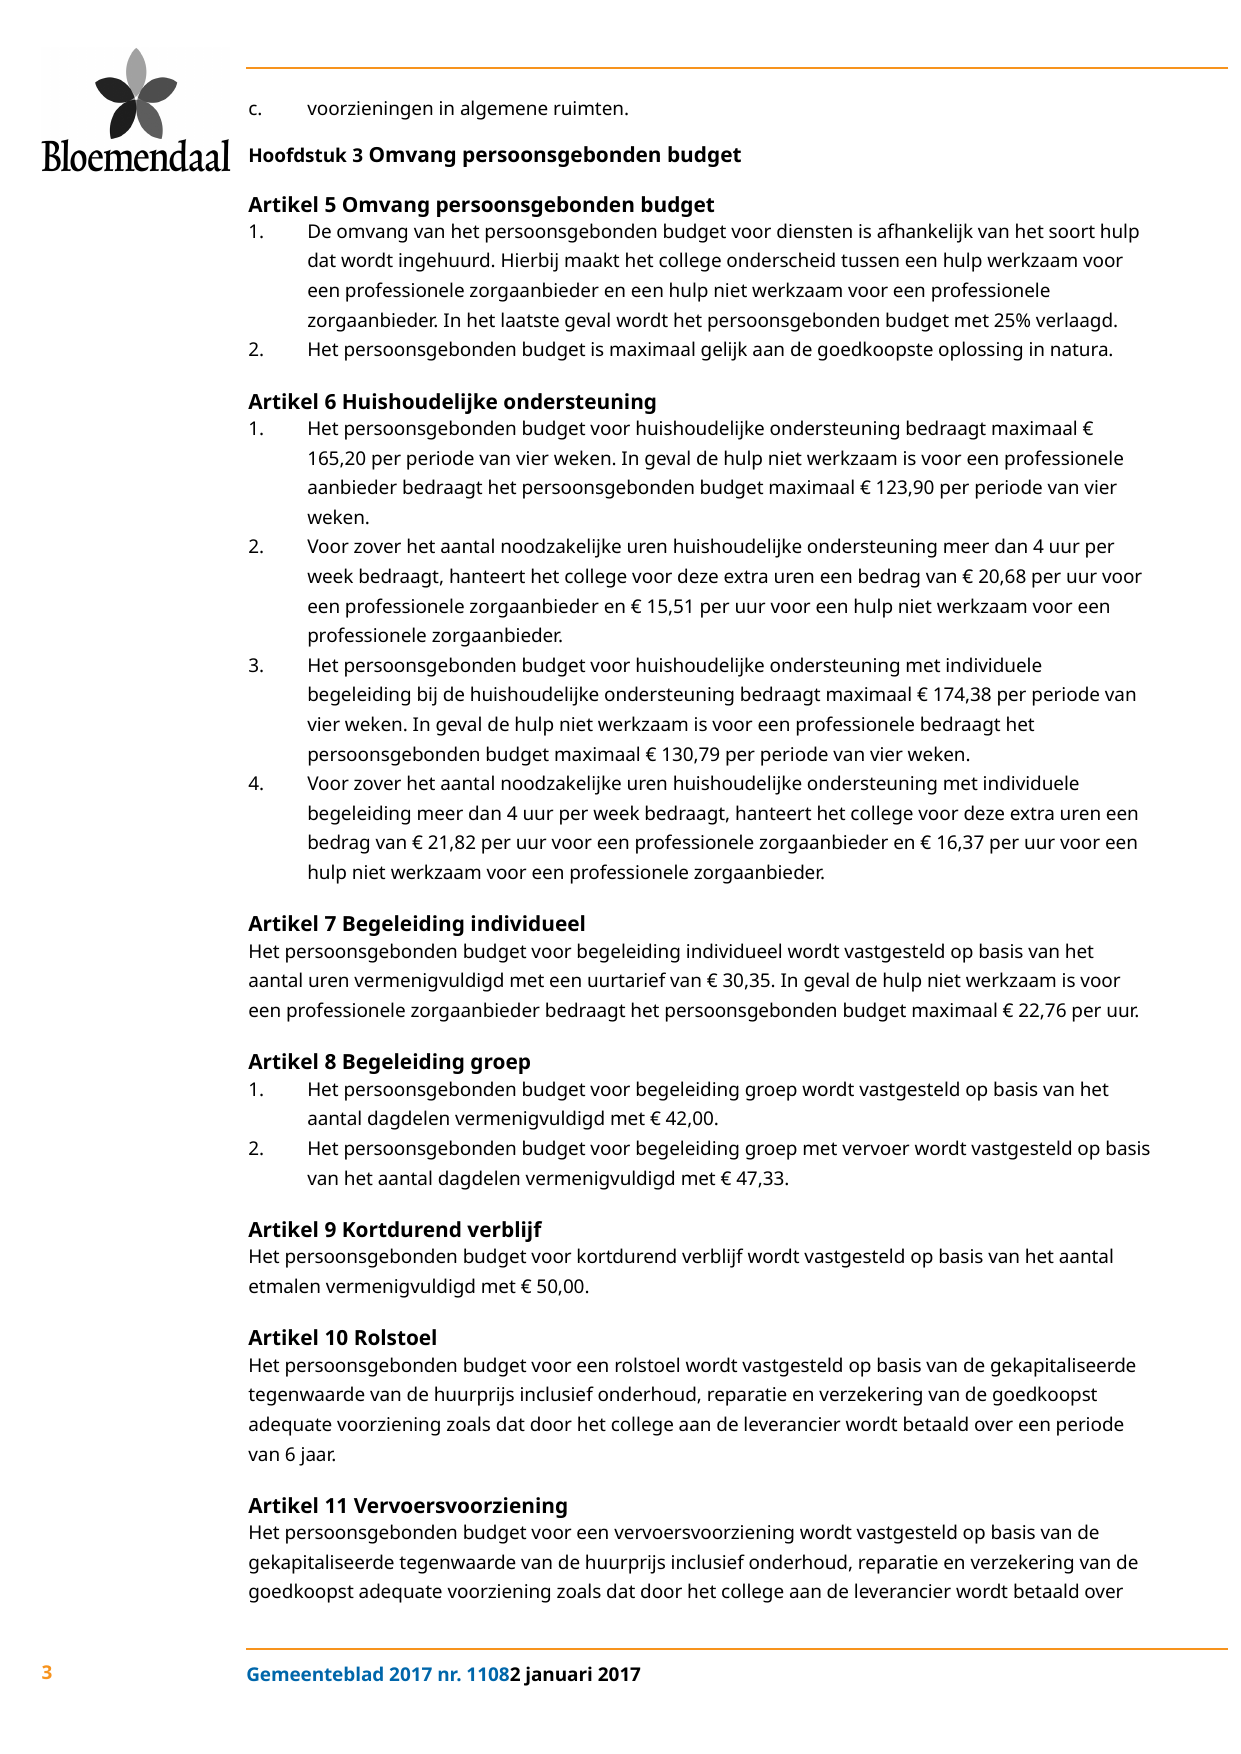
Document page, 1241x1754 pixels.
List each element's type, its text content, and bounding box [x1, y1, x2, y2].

text gekapitaliseerde tegenwaarde van de huurprijs inclusief onderhoud, reparatie en verzekering van de goedkoopst adequate voorziening zoals dat door het college aan de leverancier wordt betaald over [248, 1549, 1152, 1604]
list Voor zover het aantal noodzakelijke uren huishoudelijke ondersteuning met individuele begeleiding meer dan 4 uur per week bedraagt, hanteert het college voor deze extra uren een bedrag van € 21,82 per uur voor een professionele zorgaanbieder en € 16,37 per uur voor een hulp niet werkzaam voor een professionele zorgaanbieder. [248, 770, 1152, 885]
list Het persoonsgebonden budget voor begeleiding groep met vervoer wordt vastgesteld op basis van het aantal dagdelen vermenigvuldigd met € 47,33. [248, 1135, 1152, 1190]
text Artikel 11 Vervoersvoorziening [248, 1491, 1152, 1519]
list De omvang van het persoonsgebonden budget voor diensten is afhankelijk van het soort hulp dat wordt ingehuurd. Hierbij maakt het college onderscheid tussen een hulp werkzaam voor een professionele zorgaanbieder en een hulp niet werkzaam voor een professionele zorgaanbieder. In het laatste geval wordt het persoonsgebonden budget met 25% verlaagd. [248, 218, 1152, 333]
text Artikel 6 Huishoudelijke ondersteuning [248, 387, 1152, 415]
text Het persoonsgebonden budget voor begeleiding individueel wordt vastgesteld op basis van het aantal uren vermenigvuldigd met een uurtarief van € 30,35. In geval de hulp niet werkzaam is voor een professionele zorgaanbieder bedraagt het persoonsgebonden budget maximaal € 22,76 per uur. [248, 938, 1152, 1023]
list Het persoonsgebonden budget voor huishoudelijke ondersteuning bedraagt maximaal € 165,20 per periode van vier weken. In geval de hulp niet werkzaam is voor een professionele aanbieder bedraagt het persoonsgebonden budget maximaal € 123,90 per periode van vier weken. [248, 415, 1152, 530]
text Artikel 7 Begeleiding individueel [248, 909, 1152, 938]
list Het persoonsgebonden budget voor huishoudelijke ondersteuning met individuele begeleiding bij de huishoudelijke ondersteuning bedraagt maximaal € 174,38 per periode van vier weken. In geval de hulp niet werkzaam is voor een professionele bedraagt het persoonsgebonden budget maximaal € 130,79 per periode van vier weken. [248, 652, 1152, 766]
text Het persoonsgebonden budget voor een vervoersvoorziening wordt vastgesteld op basis van de [248, 1519, 1152, 1545]
text Artikel 9 Kortdurend verblijf [248, 1215, 1152, 1243]
text Het persoonsgebonden budget voor een rolstoel wordt vastgesteld op basis van de gekapitaliseerde tegenwaarde van de huurprijs inclusief onderhoud, reparatie en verzekering van de goedkoopst adequate voorziening zoals dat door het college aan de leverancier wordt betaald over een periode van 6 jaar. [248, 1352, 1152, 1466]
text Het persoonsgebonden budget voor kortdurend verblijf wordt vastgesteld op basis van het aantal etmalen vermenigvuldigd met € 50,00. [248, 1243, 1152, 1299]
text Artikel 5 Omvang persoonsgebonden budget [248, 190, 1152, 218]
list Het persoonsgebonden budget voor begeleiding groep wordt vastgesteld op basis van het aantal dagdelen vermenigvuldigd met € 42,00. [248, 1076, 1152, 1131]
list voorzieningen in algemene ruimten. [248, 95, 1152, 121]
text Artikel 8 Begeleiding groep [248, 1047, 1152, 1076]
text Artikel 10 Rolstoel [248, 1323, 1152, 1352]
text Hoofdstuk 3 Omvang persoonsgebonden budget [248, 140, 1152, 169]
list Voor zover het aantal noodzakelijke uren huishoudelijke ondersteuning meer dan 4 uur per week bedraagt, hanteert het college voor deze extra uren een bedrag van € 20,68 per uur voor een professionele zorgaanbieder en € 15,51 per uur voor een hulp niet werkzaam voor een professionele zorgaanbieder. [248, 534, 1152, 648]
picture [41, 47, 231, 172]
list Het persoonsgebonden budget is maximaal gelijk aan de goedkoopste oplossing in natura. [248, 336, 1152, 362]
